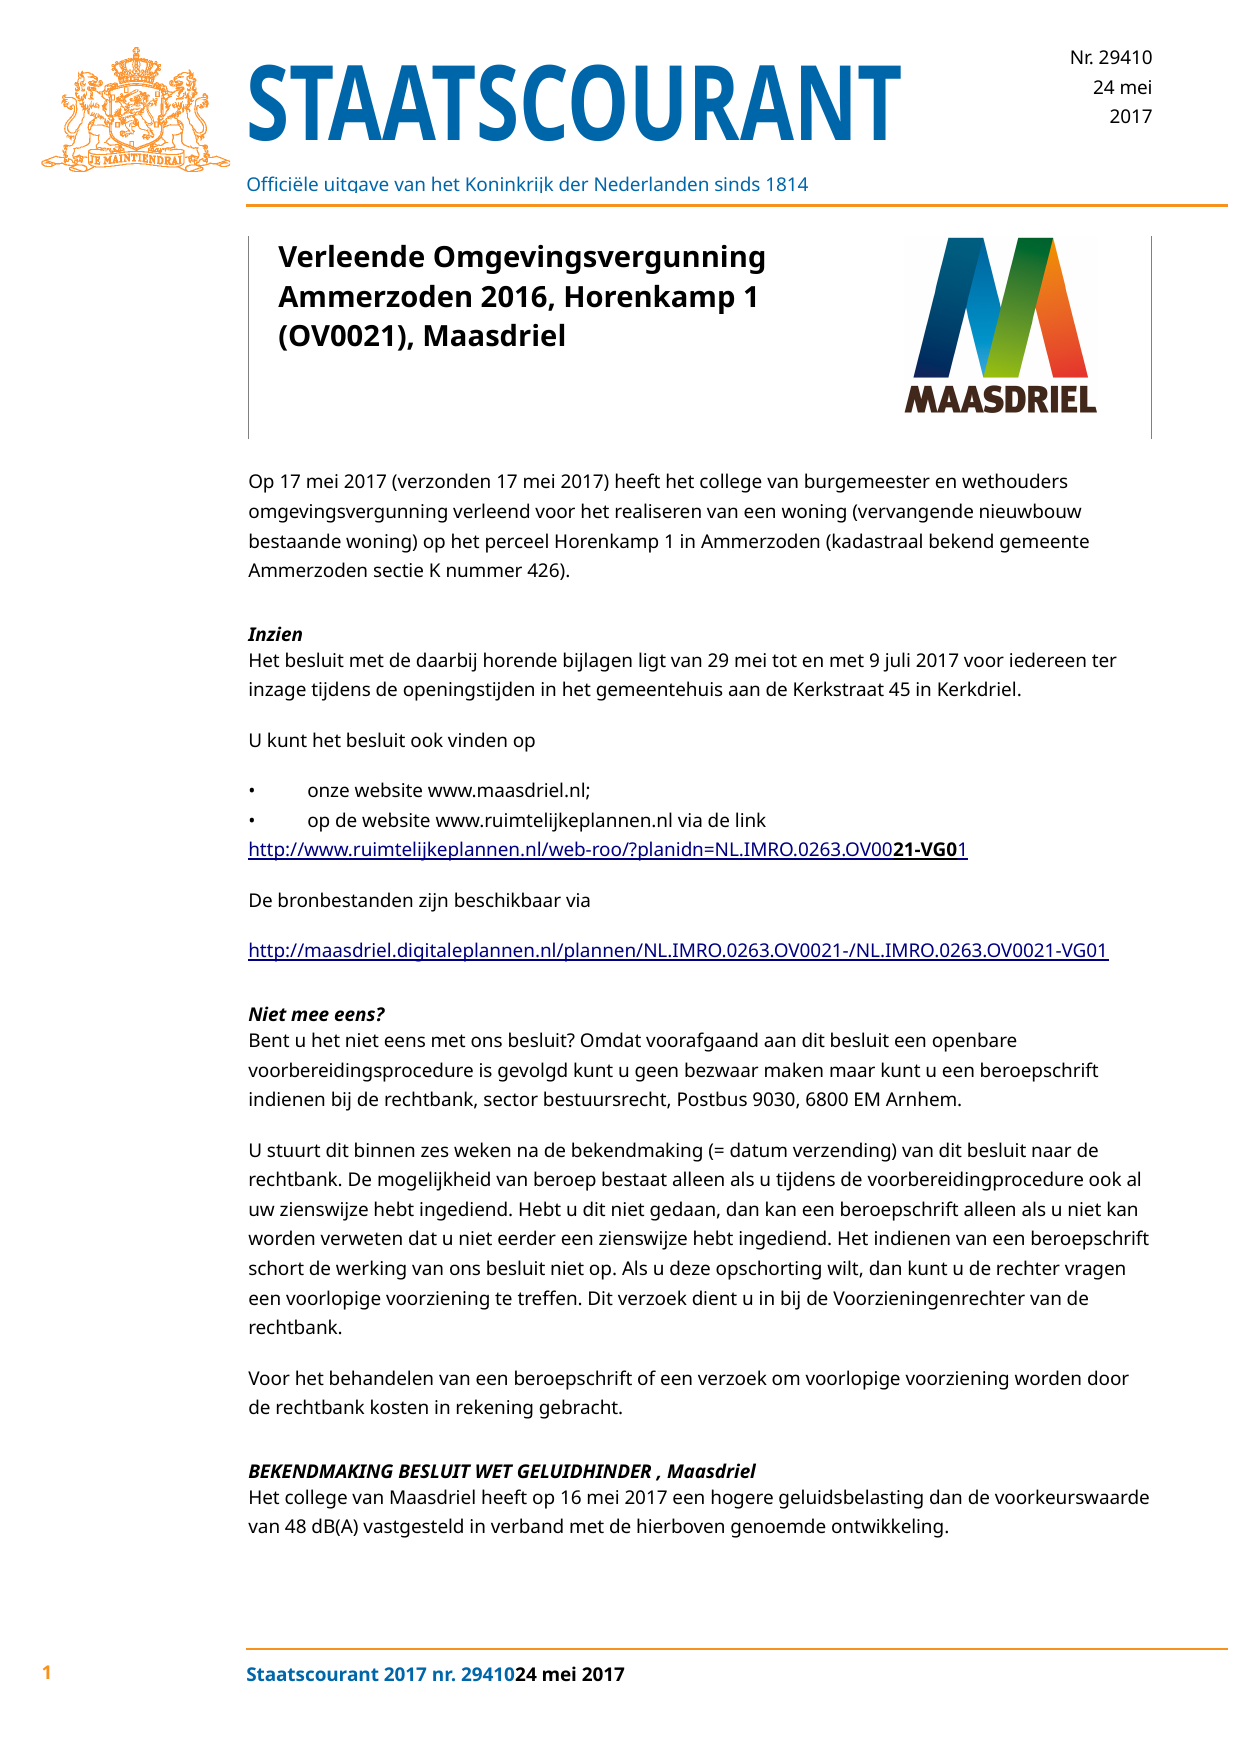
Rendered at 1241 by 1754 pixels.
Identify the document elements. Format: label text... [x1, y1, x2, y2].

text Op 17 mei 2017 (verzonden 17 mei 2017) heeft het college van burgemeester en wethouders omgevingsvergunning verleend voor het realiseren van een woning (vervangende nieuwbouw bestaande woning) op het perceel Horenkamp 1 in Ammerzoden (kadastraal bekend gemeente Ammerzoden sectie K nummer 426). [248, 469, 1152, 583]
list op de website www.ruimtelijkeplannen.nl via de link [248, 807, 1152, 833]
text De bronbestanden zijn beschikbaar via [248, 887, 1152, 913]
text Niet mee eens? [248, 1001, 1152, 1027]
text Het college van Maasdriel heeft op 16 mei 2017 een hogere geluidsbelasting dan de voorkeurswaarde van 48 dB(A) vastgesteld in verband met de hierboven genoemde ontwikkeling. [248, 1484, 1152, 1539]
table_header [1098, 236, 1151, 413]
list onze website www.maasdriel.nl; [248, 777, 1152, 803]
picture [903, 236, 1098, 414]
table_header Verleende Omgevingsvergunning Ammerzoden 2016, Horenkamp 1 (OV0021), Maasdriel [249, 236, 850, 439]
text http://maasdriel.digitaleplannen.nl/plannen/NL.IMRO.0263.OV0021-/NL.IMRO.0263.OV0021-VG01 [248, 937, 1152, 963]
table_header [850, 236, 903, 413]
text Voor het behandelen van een beroepschrift of een verzoek om voorlopige voorziening worden door de rechtbank kosten in rekening gebracht. [248, 1365, 1152, 1420]
text Inzien [248, 621, 1152, 647]
text U stuurt dit binnen zes weken na de bekendmaking (= datum verzending) van dit besluit naar de rechtbank. De mogelijkheid van beroep bestaat alleen als u tijdens de voorbereidingprocedure ook al uw zienswijze hebt ingediend. Hebt u dit niet gedaan, dan kan een beroepschrift alleen als u niet kan worden verweten dat u niet eerder een zienswijze hebt ingediend. Het indienen van een beroepschrift schort de werking van ons besluit niet op. Als u deze opschorting wilt, dan kunt u de rechter vragen een voorlopige voorziening te treffen. Dit verzoek dient u in bij de Voorzieningenrechter van de rechtbank. [248, 1137, 1152, 1340]
text http://www.ruimtelijkeplannen.nl/web-roo/?planidn=NL.IMRO.0263.OV0021-VG01 [248, 837, 1152, 862]
text BEKENDMAKING BESLUIT WET GELUIDHINDER , Maasdriel [248, 1458, 1152, 1484]
table_header [850, 414, 1151, 439]
text Bent u het niet eens met ons besluit? Omdat voorafgaand aan dit besluit een openbare voorbereidingsprocedure is gevolgd kunt u geen bezwaar maken maar kunt u een beroepschrift indienen bij de rechtbank, sector bestuursrecht, Postbus 9030, 6800 EM Arnhem. [248, 1027, 1152, 1112]
text U kunt het besluit ook vinden op [248, 727, 1152, 753]
picture [41, 47, 231, 172]
text Het besluit met de daarbij horende bijlagen ligt van 29 mei tot en met 9 juli 2017 voor iedereen ter inzage tijdens de openingstijden in het gemeentehuis aan de Kerkstraat 45 in Kerkdriel. [248, 647, 1152, 702]
